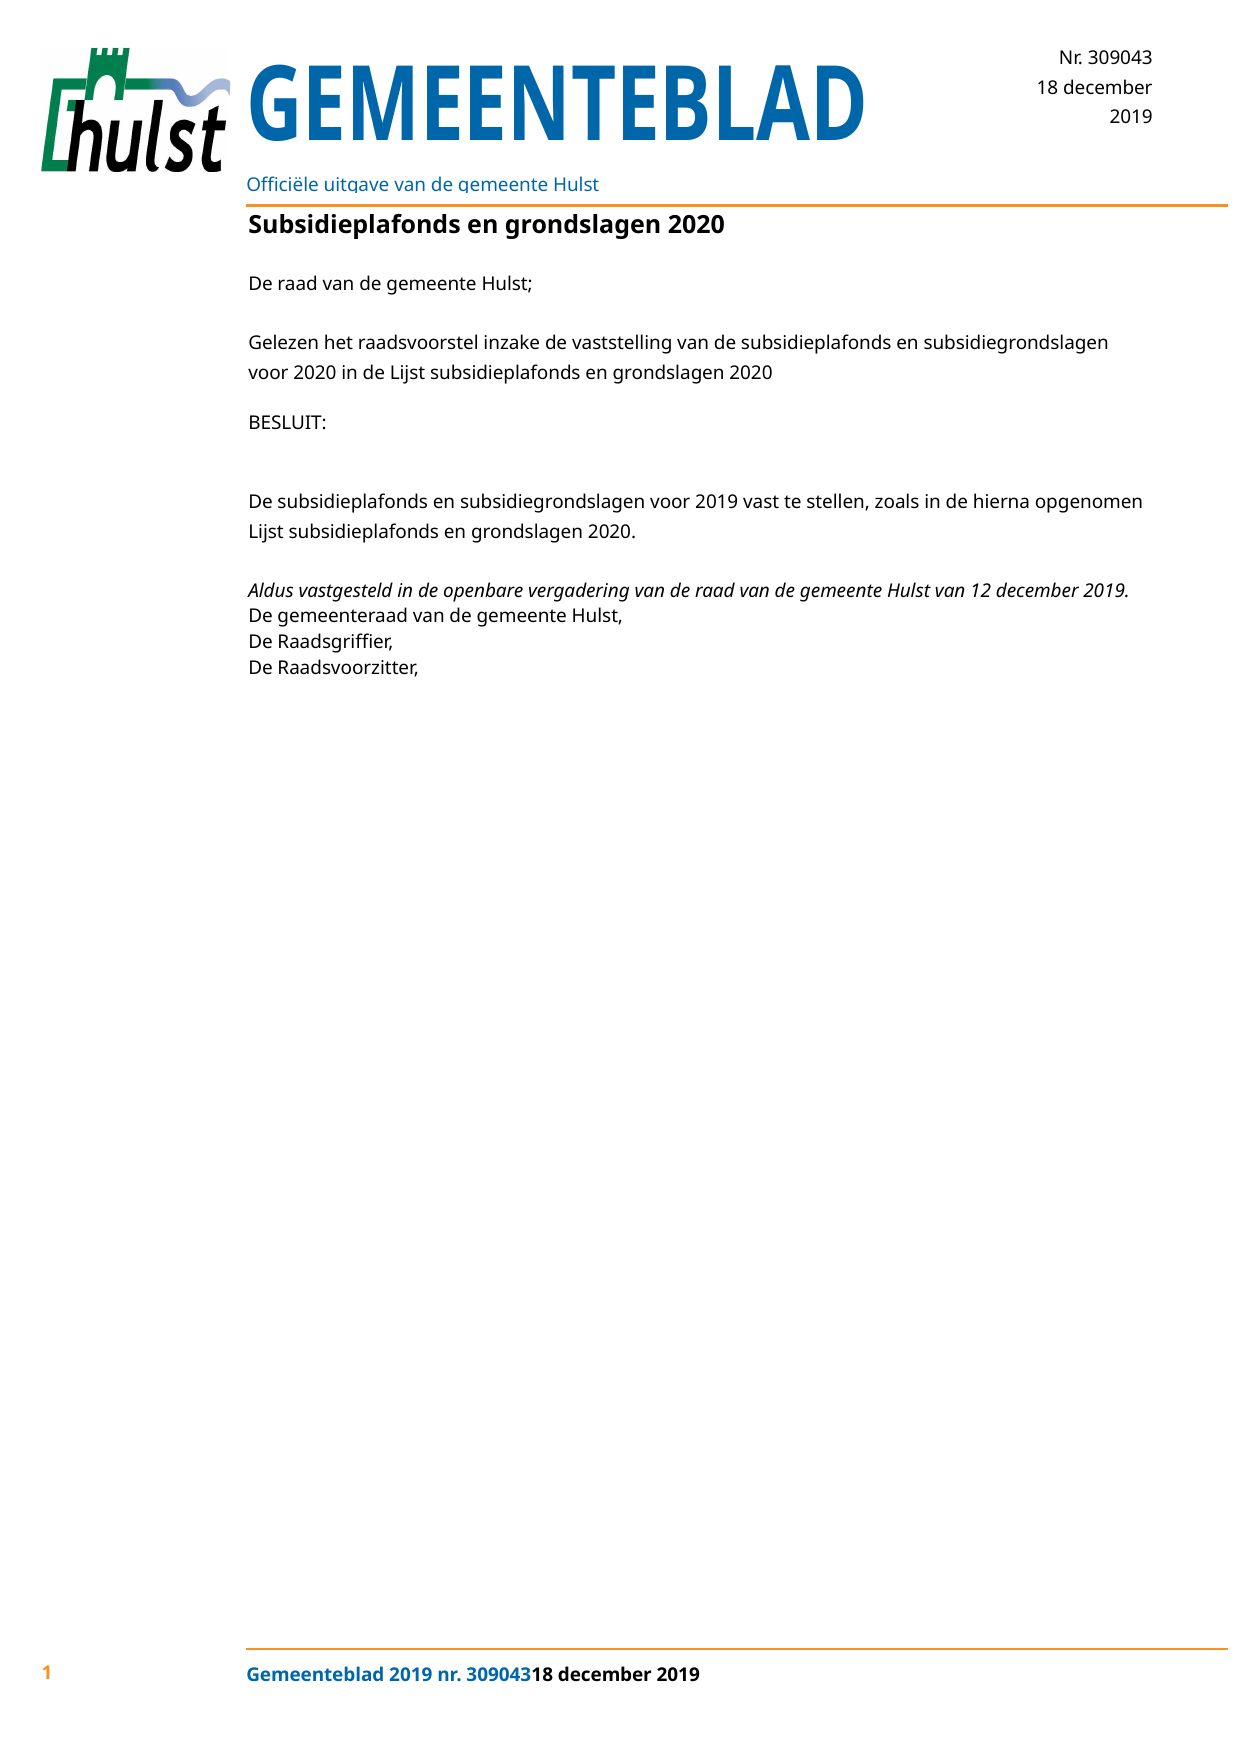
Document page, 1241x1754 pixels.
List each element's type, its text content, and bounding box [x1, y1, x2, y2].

text Aldus vastgesteld in de openbare vergadering van de raad van de gemeente Hulst van 12 december 2019. [248, 577, 1152, 603]
text Subsidieplafonds en grondslagen 2020 [248, 207, 1152, 241]
text BESLUIT: [248, 409, 1152, 435]
text De Raadsvoorzitter, [248, 654, 1152, 680]
text Gelezen het raadsvoorstel inzake de vaststelling van de subsidieplafonds en subsidiegrondslagen voor 2020 in de Lijst subsidieplafonds en grondslagen 2020 [248, 329, 1152, 385]
text De Raadsgriffier, [248, 628, 1152, 654]
text De gemeenteraad van de gemeente Hulst, [248, 603, 1152, 628]
text De subsidieplafonds en subsidiegrondslagen voor 2019 vast te stellen, zoals in de hierna opgenomen Lijst subsidieplafonds en grondslagen 2020. [248, 488, 1152, 543]
picture [41, 47, 231, 172]
text De raad van de gemeente Hulst; [248, 270, 1152, 296]
